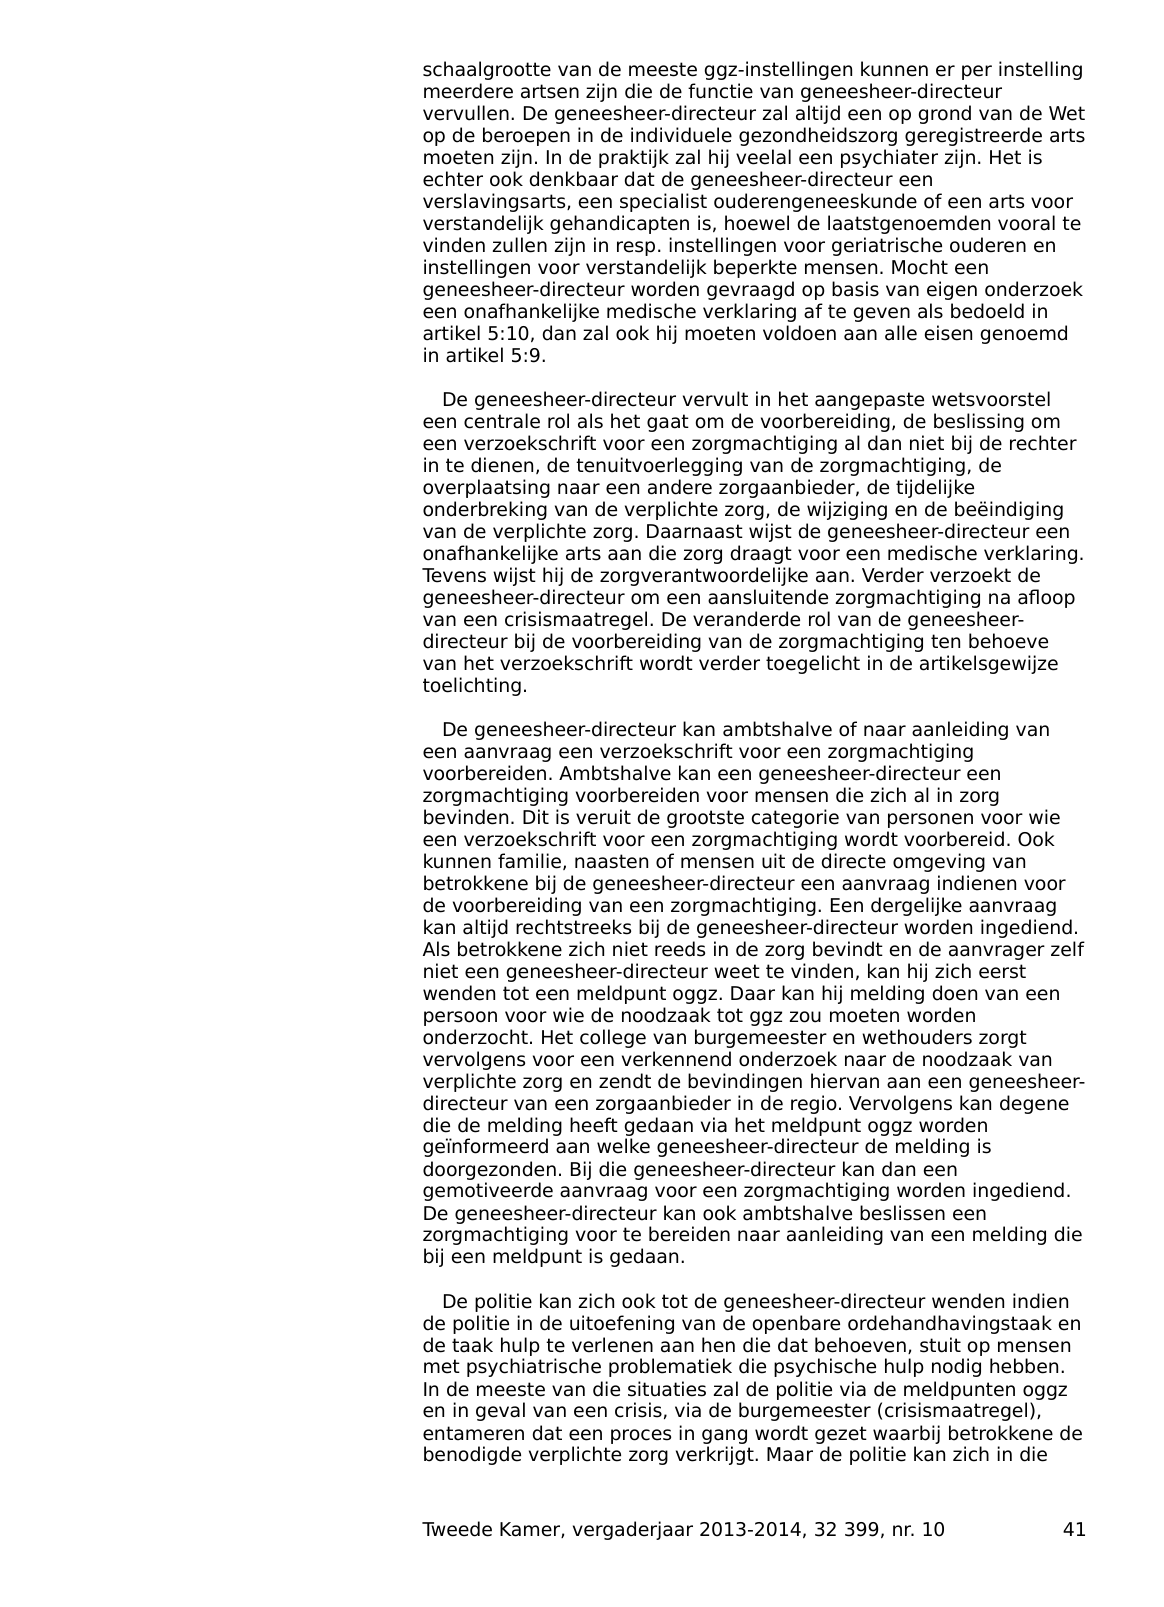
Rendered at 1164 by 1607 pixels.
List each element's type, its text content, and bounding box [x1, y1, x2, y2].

text De politie kan zich ook tot de geneesheer-directeur wenden indien de politie in de uitoefening van de openbare ordehandhavingstaak en de taak hulp te verlenen aan hen die dat behoeven, stuit op mensen met psychiatrische problematiek die psychische hulp nodig hebben. In de meeste van die situaties zal de politie via de meldpunten oggz en in geval van een crisis, via de burgemeester (crisismaatregel), entameren dat een proces in gang wordt gezet waarbij betrokkene de benodigde verplichte zorg verkrijgt. Maar de politie kan zich in die [422, 1291, 1087, 1466]
text De geneesheer-directeur kan ambtshalve of naar aanleiding van een aanvraag een verzoekschrift voor een zorgmachtiging voorbereiden. Ambtshalve kan een geneesheer-directeur een zorgmachtiging voorbereiden voor mensen die zich al in zorg bevinden. Dit is veruit de grootste categorie van personen voor wie een verzoekschrift voor een zorgmachtiging wordt voorbereid. Ook kunnen familie, naasten of mensen uit de directe omgeving van betrokkene bij de geneesheer-directeur een aanvraag indienen voor de voorbereiding van een zorgmachtiging. Een dergelijke aanvraag kan altijd rechtstreeks bij de geneesheer-directeur worden ingediend. Als betrokkene zich niet reeds in de zorg bevindt en de aanvrager zelf niet een geneesheer-directeur weet te vinden, kan hij zich eerst wenden tot een meldpunt oggz. Daar kan hij melding doen van een persoon voor wie de noodzaak tot ggz zou moeten worden onderzocht. Het college van burgemeester en wethouders zorgt vervolgens voor een verkennend onderzoek naar de noodzaak van verplichte zorg en zendt de bevindingen hiervan aan een geneesheer-directeur van een zorgaanbieder in de regio. Vervolgens kan degene die de melding heeft gedaan via het meldpunt oggz worden geïnformeerd aan welke geneesheer-directeur de melding is doorgezonden. Bij die geneesheer-directeur kan dan een gemotiveerde aanvraag voor een zorgmachtiging worden ingediend. De geneesheer-directeur kan ook ambtshalve beslissen een zorgmachtiging voor te bereiden naar aanleiding van een melding die bij een meldpunt is gedaan. [422, 719, 1087, 1268]
text schaalgrootte van de meeste ggz-instellingen kunnen er per instelling meerdere artsen zijn die de functie van geneesheer-directeur vervullen. De geneesheer-directeur zal altijd een op grond van de Wet op de beroepen in de individuele gezondheidszorg geregistreerde arts moeten zijn. In de praktijk zal hij veelal een psychiater zijn. Het is echter ook denkbaar dat de geneesheer-directeur een verslavingsarts, een specialist ouderengeneeskunde of een arts voor verstandelijk gehandicapten is, hoewel de laatstgenoemden vooral te vinden zullen zijn in resp. instellingen voor geriatrische ouderen en instellingen voor verstandelijk beperkte mensen. Mocht een geneesheer-directeur worden gevraagd op basis van eigen onderzoek een onafhankelijke medische verklaring af te geven als bedoeld in artikel 5:10, dan zal ook hij moeten voldoen aan alle eisen genoemd in artikel 5:9. [422, 59, 1087, 367]
text De geneesheer-directeur vervult in het aangepaste wetsvoorstel een centrale rol als het gaat om de voorbereiding, de beslissing om een verzoekschrift voor een zorgmachtiging al dan niet bij de rechter in te dienen, de tenuitvoerlegging van de zorgmachtiging, de overplaatsing naar een andere zorgaanbieder, de tijdelijke onderbreking van de verplichte zorg, de wijziging en de beëindiging van de verplichte zorg. Daarnaast wijst de geneesheer-directeur een onafhankelijke arts aan die zorg draagt voor een medische verklaring. Tevens wijst hij de zorgverantwoordelijke aan. Verder verzoekt de geneesheer-directeur om een aansluitende zorgmachtiging na afloop van een crisismaatregel. De veranderde rol van de geneesheer-directeur bij de voorbereiding van de zorgmachtiging ten behoeve van het verzoekschrift wordt verder toegelicht in de artikelsgewijze toelichting. [422, 389, 1087, 697]
